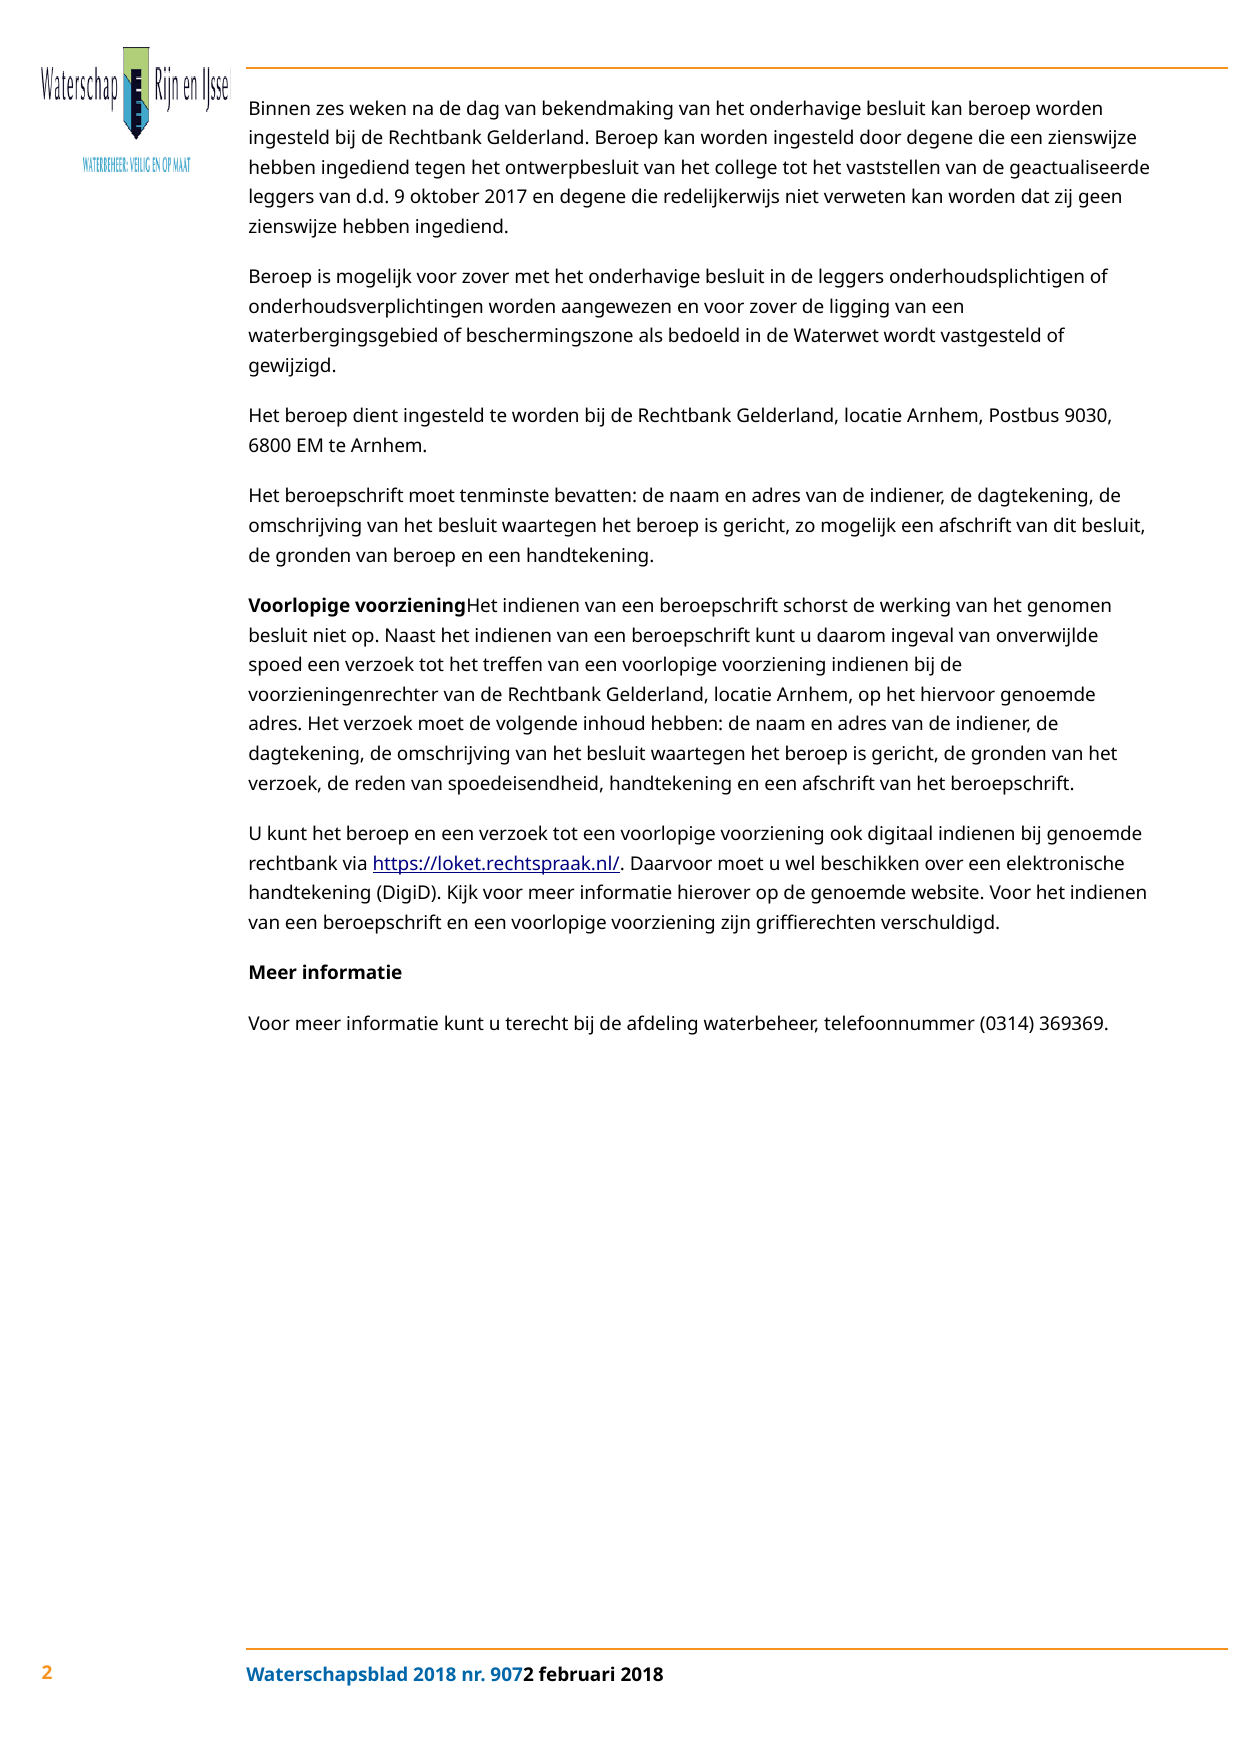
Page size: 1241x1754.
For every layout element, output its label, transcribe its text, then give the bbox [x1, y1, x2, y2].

text Meer informatie [248, 959, 1152, 985]
text Voor meer informatie kunt u terecht bij de afdeling waterbeheer, telefoonnummer (0314) 369369. [248, 1010, 1152, 1036]
text Beroep is mogelijk voor zover met het onderhavige besluit in de leggers onderhoudsplichtigen of onderhoudsverplichtingen worden aangewezen en voor zover de ligging van een waterbergingsgebied of beschermingszone als bedoeld in de Waterwet wordt vastgesteld of gewijzigd. [248, 263, 1152, 378]
text Voorlopige voorzieningHet indienen van een beroepschrift schorst de werking van het genomen besluit niet op. Naast het indienen van een beroepschrift kunt u daarom ingeval van onverwijlde spoed een verzoek tot het treffen van een voorlopige voorziening indienen bij de voorzieningenrechter van de Rechtbank Gelderland, locatie Arnhem, op het hiervoor genoemde adres. Het verzoek moet de volgende inhoud hebben: de naam en adres van de indiener, de dagtekening, de omschrijving van het besluit waartegen het beroep is gericht, de gronden van het verzoek, de reden van spoedeisendheid, handtekening en een afschrift van het beroepschrift. [248, 592, 1152, 796]
text Binnen zes weken na de dag van bekendmaking van het onderhavige besluit kan beroep worden ingesteld bij de Rechtbank Gelderland. Beroep kan worden ingesteld door degene die een zienswijze hebben ingediend tegen het ontwerpbesluit van het college tot het vaststellen van de geactualiseerde leggers van d.d. 9 oktober 2017 en degene die redelijkerwijs niet verweten kan worden dat zij geen zienswijze hebben ingediend. [248, 95, 1152, 239]
text Het beroep dient ingesteld te worden bij de Rechtbank Gelderland, locatie Arnhem, Postbus 9030, 6800 EM te Arnhem. [248, 403, 1152, 458]
text U kunt het beroep en een verzoek tot een voorlopige voorziening ook digitaal indienen bij genoemde rechtbank via https://loket.rechtspraak.nl/. Daarvoor moet u wel beschikken over een elektronische handtekening (DigiD). Kijk voor meer informatie hierover op de genoemde website. Voor het indienen van een beroepschrift en een voorlopige voorziening zijn griffierechten verschuldigd. [248, 820, 1152, 935]
text Het beroepschrift moet tenminste bevatten: de naam en adres van de indiener, de dagtekening, de omschrijving van het besluit waartegen het beroep is gericht, zo mogelijk een afschrift van dit besluit, de gronden van beroep en een handtekening. [248, 483, 1152, 568]
picture [41, 47, 231, 172]
